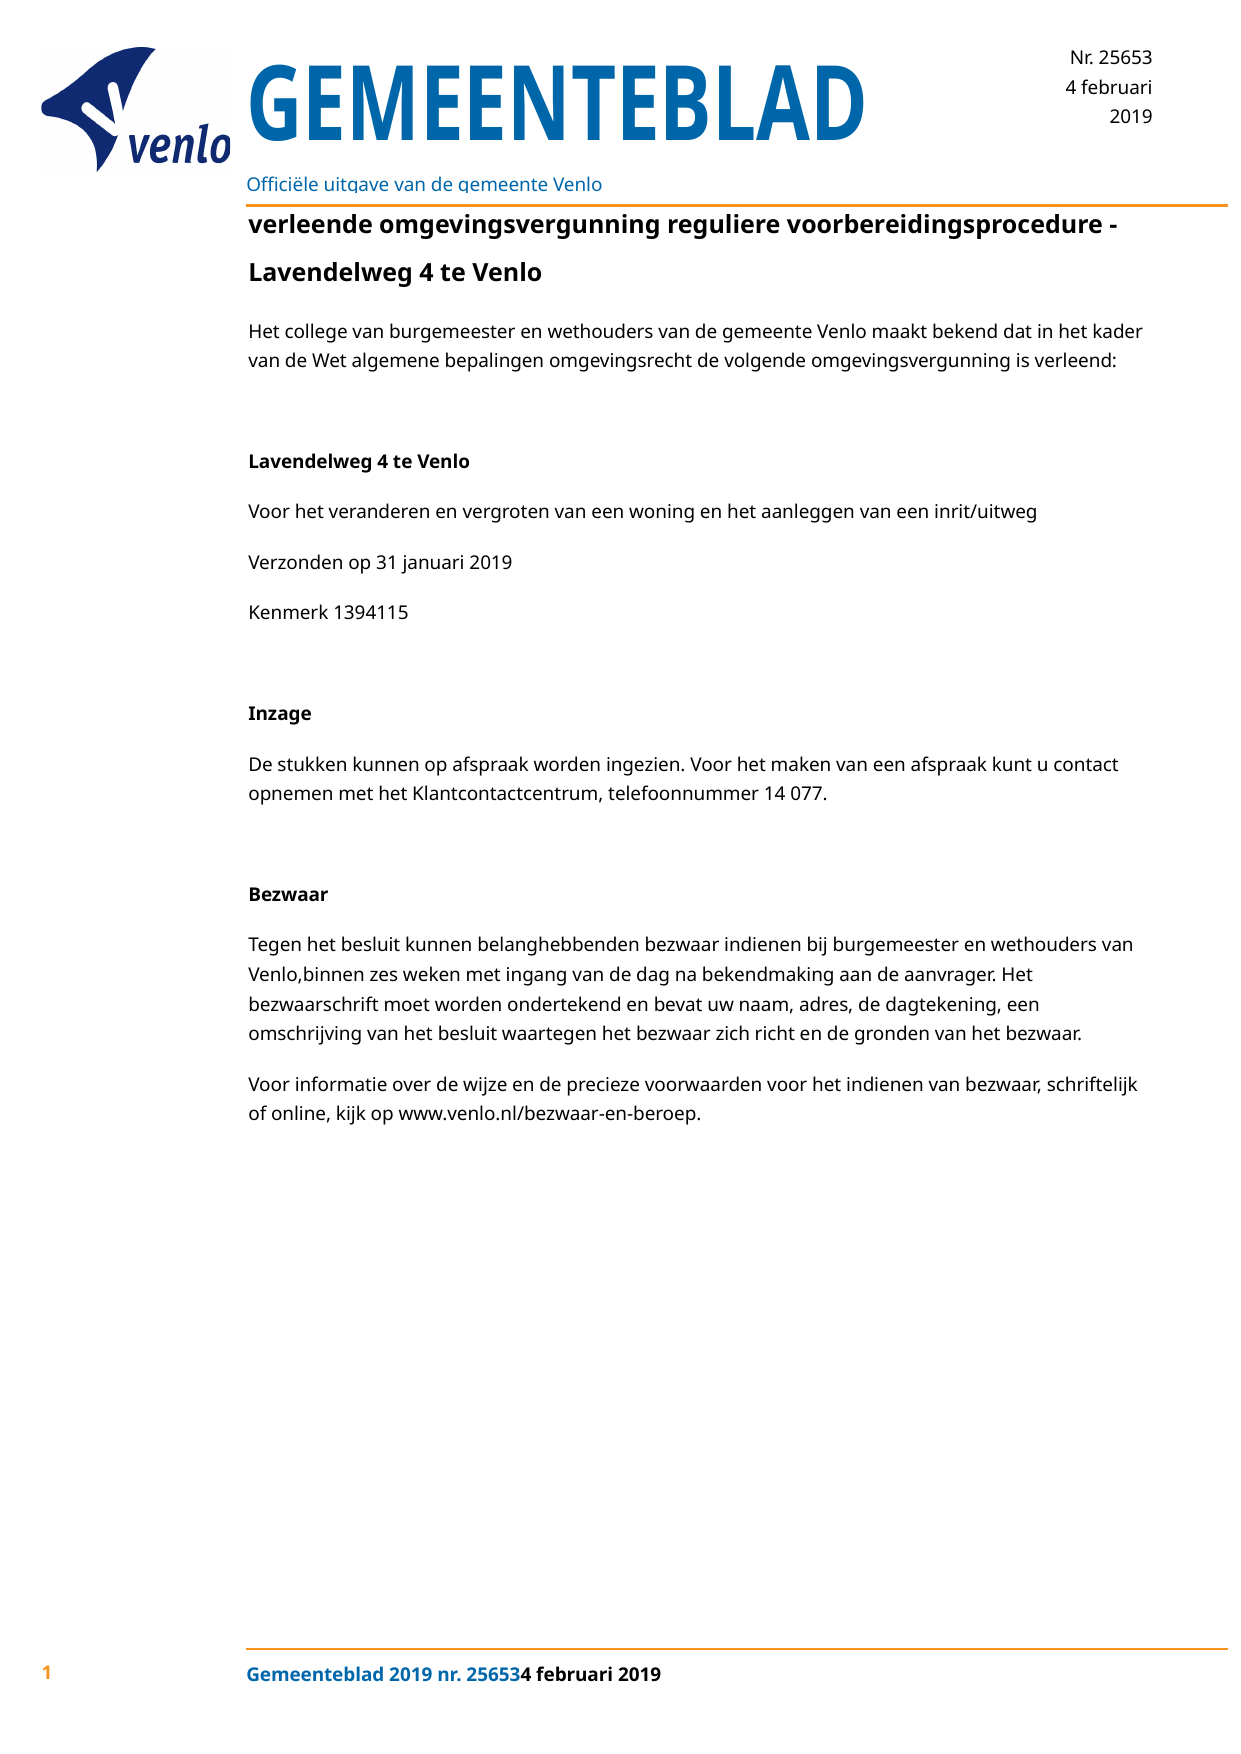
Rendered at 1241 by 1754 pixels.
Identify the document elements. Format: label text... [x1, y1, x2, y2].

text Bezwaar [248, 881, 1152, 907]
text Lavendelweg 4 te Venlo [248, 448, 1152, 474]
text Inzage [248, 700, 1152, 726]
text Voor informatie over de wijze en de precieze voorwaarden voor het indienen van bezwaar, schriftelijk of online, kijk op www.venlo.nl/bezwaar-en-beroep. [248, 1071, 1152, 1126]
text Verzonden op 31 januari 2019 [248, 549, 1152, 575]
text Voor het veranderen en vergroten van een woning en het aanleggen van een inrit/uitweg [248, 499, 1152, 524]
text Tegen het besluit kunnen belanghebbenden bezwaar indienen bij burgemeester en wethouders van Venlo,binnen zes weken met ingang van de dag na bekendmaking aan de aanvrager. Het bezwaarschrift moet worden ondertekend en bevat uw naam, adres, de dagtekening, een omschrijving van het besluit waartegen het bezwaar zich richt en de gronden van het bezwaar. [248, 932, 1152, 1046]
text De stukken kunnen op afspraak worden ingezien. Voor het maken van een afspraak kunt u contact opnemen met het Klantcontactcentrum, telefoonnummer 14 077. [248, 751, 1152, 806]
picture [41, 47, 231, 172]
text verleende omgevingsvergunning reguliere voorbereidingsprocedure - Lavendelweg 4 te Venlo [248, 207, 1152, 288]
text Kenmerk 1394115 [248, 599, 1152, 625]
text Het college van burgemeester en wethouders van de gemeente Venlo maakt bekend dat in het kader van de Wet algemene bepalingen omgevingsrecht de volgende omgevingsvergunning is verleend: [248, 318, 1152, 373]
